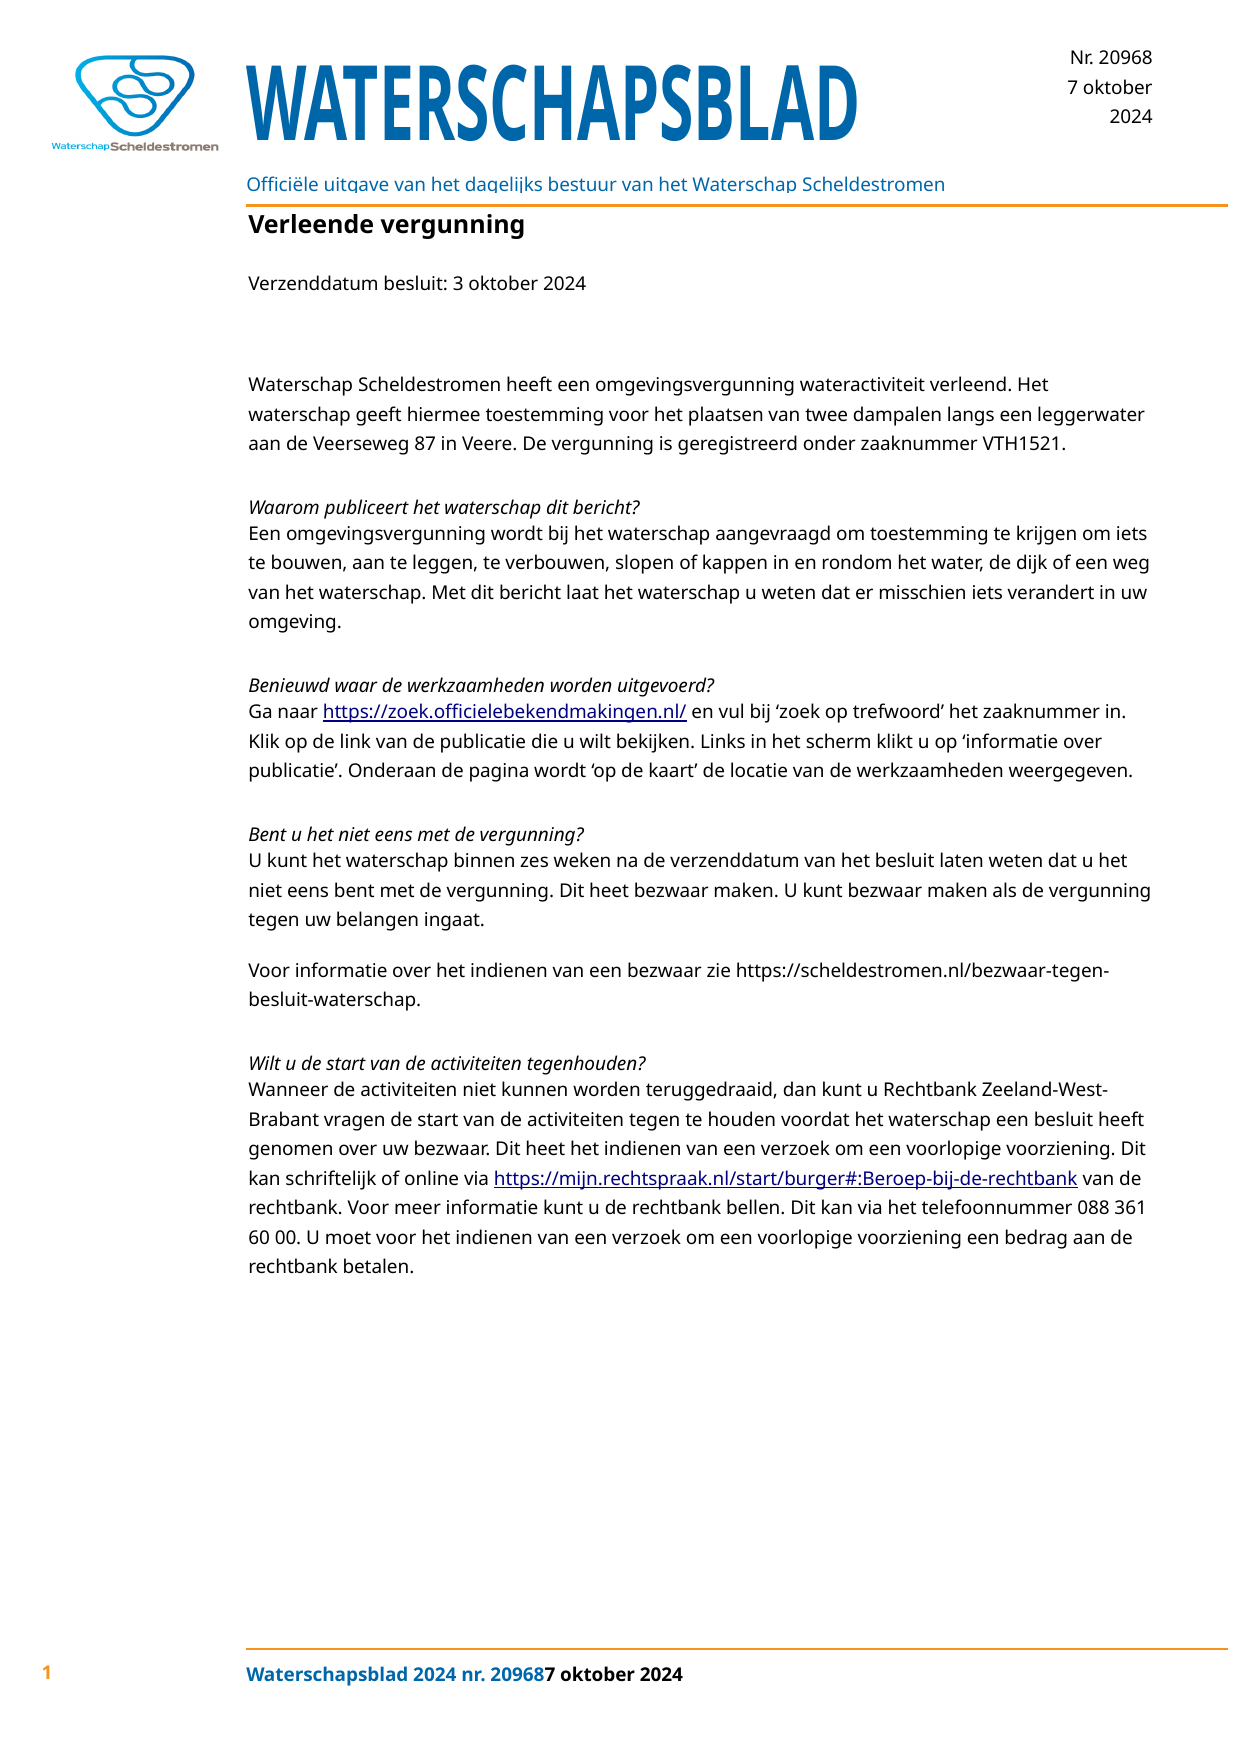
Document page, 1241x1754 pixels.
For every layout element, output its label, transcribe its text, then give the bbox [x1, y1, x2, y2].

text Benieuwd waar de werkzaamheden worden uitgevoerd? [248, 673, 1152, 698]
text Waarom publiceert het waterschap dit bericht? [248, 494, 1152, 520]
text U kunt het waterschap binnen zes weken na de verzenddatum van het besluit laten weten dat u het niet eens bent met de vergunning. Dit heet bezwaar maken. U kunt bezwaar maken als de vergunning tegen uw belangen ingaat. [248, 847, 1152, 932]
text Ga naar https://zoek.officielebekendmakingen.nl/ en vul bij ‘zoek op trefwoord’ het zaaknummer in. Klik op de link van de publicatie die u wilt bekijken. Links in het scherm klikt u op ‘informatie over publicatie’. Onderaan de pagina wordt ‘op de kaart’ de locatie van de werkzaamheden weergegeven. [248, 698, 1152, 783]
text Waterschap Scheldestromen heeft een omgevingsvergunning wateractiviteit verleend. Het waterschap geeft hiermee toestemming voor het plaatsen van twee dampalen langs een leggerwater aan de Veerseweg 87 in Veere. De vergunning is geregistreerd onder zaaknummer VTH1521. [248, 371, 1152, 456]
text Verzenddatum besluit: 3 oktober 2024 [248, 270, 1152, 296]
text Verleende vergunning [248, 207, 1152, 241]
text Wanneer de activiteiten niet kunnen worden teruggedraaid, dan kunt u Rechtbank Zeeland-West-Brabant vragen de start van de activiteiten tegen te houden voordat het waterschap een besluit heeft genomen over uw bezwaar. Dit heet het indienen van een verzoek om een voorlopige voorziening. Dit kan schriftelijk of online via https://mijn.rechtspraak.nl/start/burger#:Beroep-bij-de-rechtbank van de rechtbank. Voor meer informatie kunt u de rechtbank bellen. Dit kan via het telefoonnummer 088 361 60 00. U moet voor het indienen van een verzoek om een voorlopige voorziening een bedrag aan de rechtbank betalen. [248, 1076, 1152, 1279]
picture [41, 47, 231, 172]
text Een omgevingsvergunning wordt bij het waterschap aangevraagd om toestemming te krijgen om iets te bouwen, aan te leggen, te verbouwen, slopen of kappen in en rondom het water, de dijk of een weg van het waterschap. Met dit bericht laat het waterschap u weten dat er misschien iets verandert in uw omgeving. [248, 520, 1152, 634]
text Voor informatie over het indienen van een bezwaar zie https://scheldestromen.nl/bezwaar-tegen-besluit-waterschap. [248, 957, 1152, 1012]
text Bent u het niet eens met de vergunning? [248, 822, 1152, 847]
text Wilt u de start van de activiteiten tegenhouden? [248, 1050, 1152, 1076]
